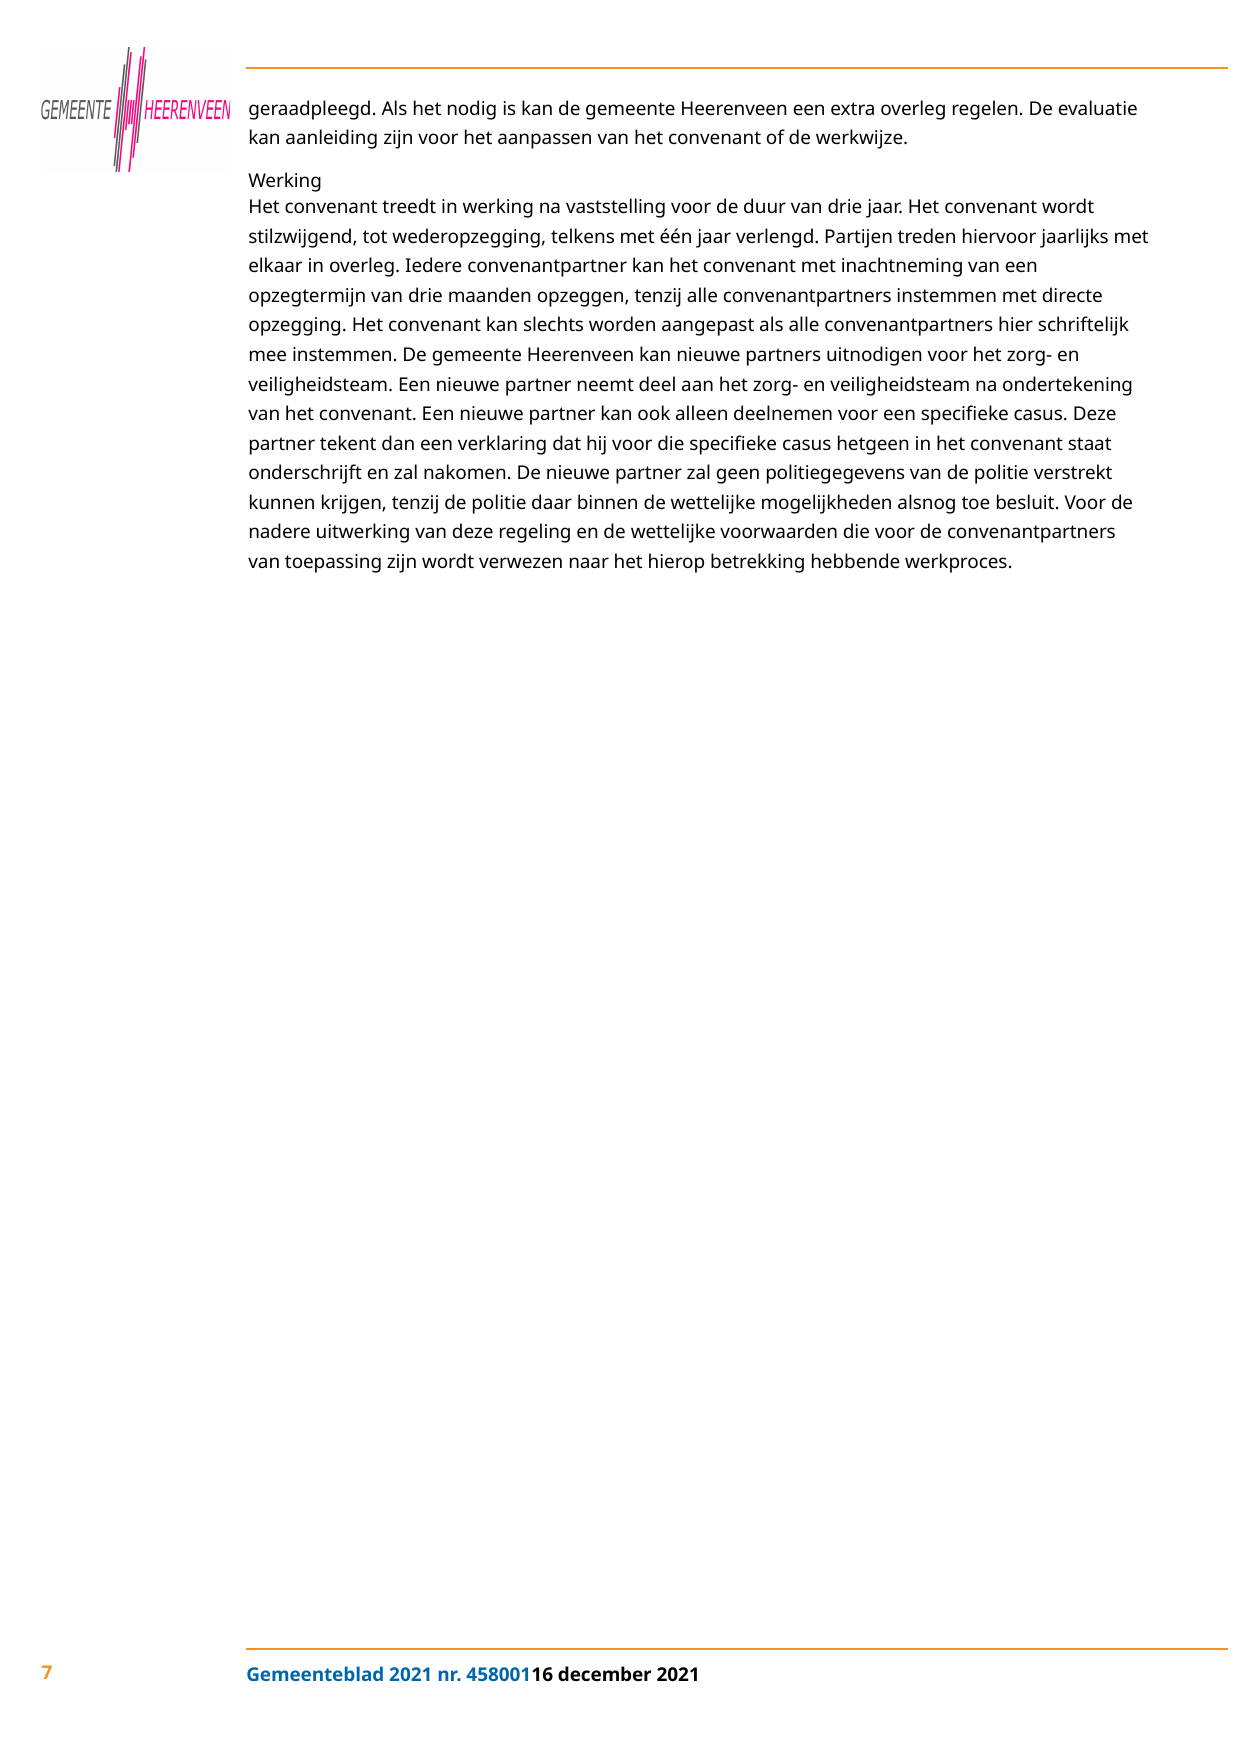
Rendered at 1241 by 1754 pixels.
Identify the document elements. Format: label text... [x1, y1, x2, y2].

text Werking [248, 167, 1152, 193]
text geraadpleegd. Als het nodig is kan de gemeente Heerenveen een extra overleg regelen. De evaluatie kan aanleiding zijn voor het aanpassen van het convenant of de werkwijze. [248, 95, 1152, 150]
picture [41, 47, 231, 172]
text Het convenant treedt in werking na vaststelling voor de duur van drie jaar. Het convenant wordt stilzwijgend, tot wederopzegging, telkens met één jaar verlengd. Partijen treden hiervoor jaarlijks met elkaar in overleg. Iedere convenantpartner kan het convenant met inachtneming van een opzegtermijn van drie maanden opzeggen, tenzij alle convenantpartners instemmen met directe opzegging. Het convenant kan slechts worden aangepast als alle convenantpartners hier schriftelijk mee instemmen. De gemeente Heerenveen kan nieuwe partners uitnodigen voor het zorg- en veiligheidsteam. Een nieuwe partner neemt deel aan het zorg- en veiligheidsteam na ondertekening van het convenant. Een nieuwe partner kan ook alleen deelnemen voor een specifieke casus. Deze partner tekent dan een verklaring dat hij voor die specifieke casus hetgeen in het convenant staat onderschrijft en zal nakomen. De nieuwe partner zal geen politiegegevens van de politie verstrekt kunnen krijgen, tenzij de politie daar binnen de wettelijke mogelijkheden alsnog toe besluit. Voor de nadere uitwerking van deze regeling en de wettelijke voorwaarden die voor de convenantpartners van toepassing zijn wordt verwezen naar het hierop betrekking hebbende werkproces. [248, 193, 1152, 574]
